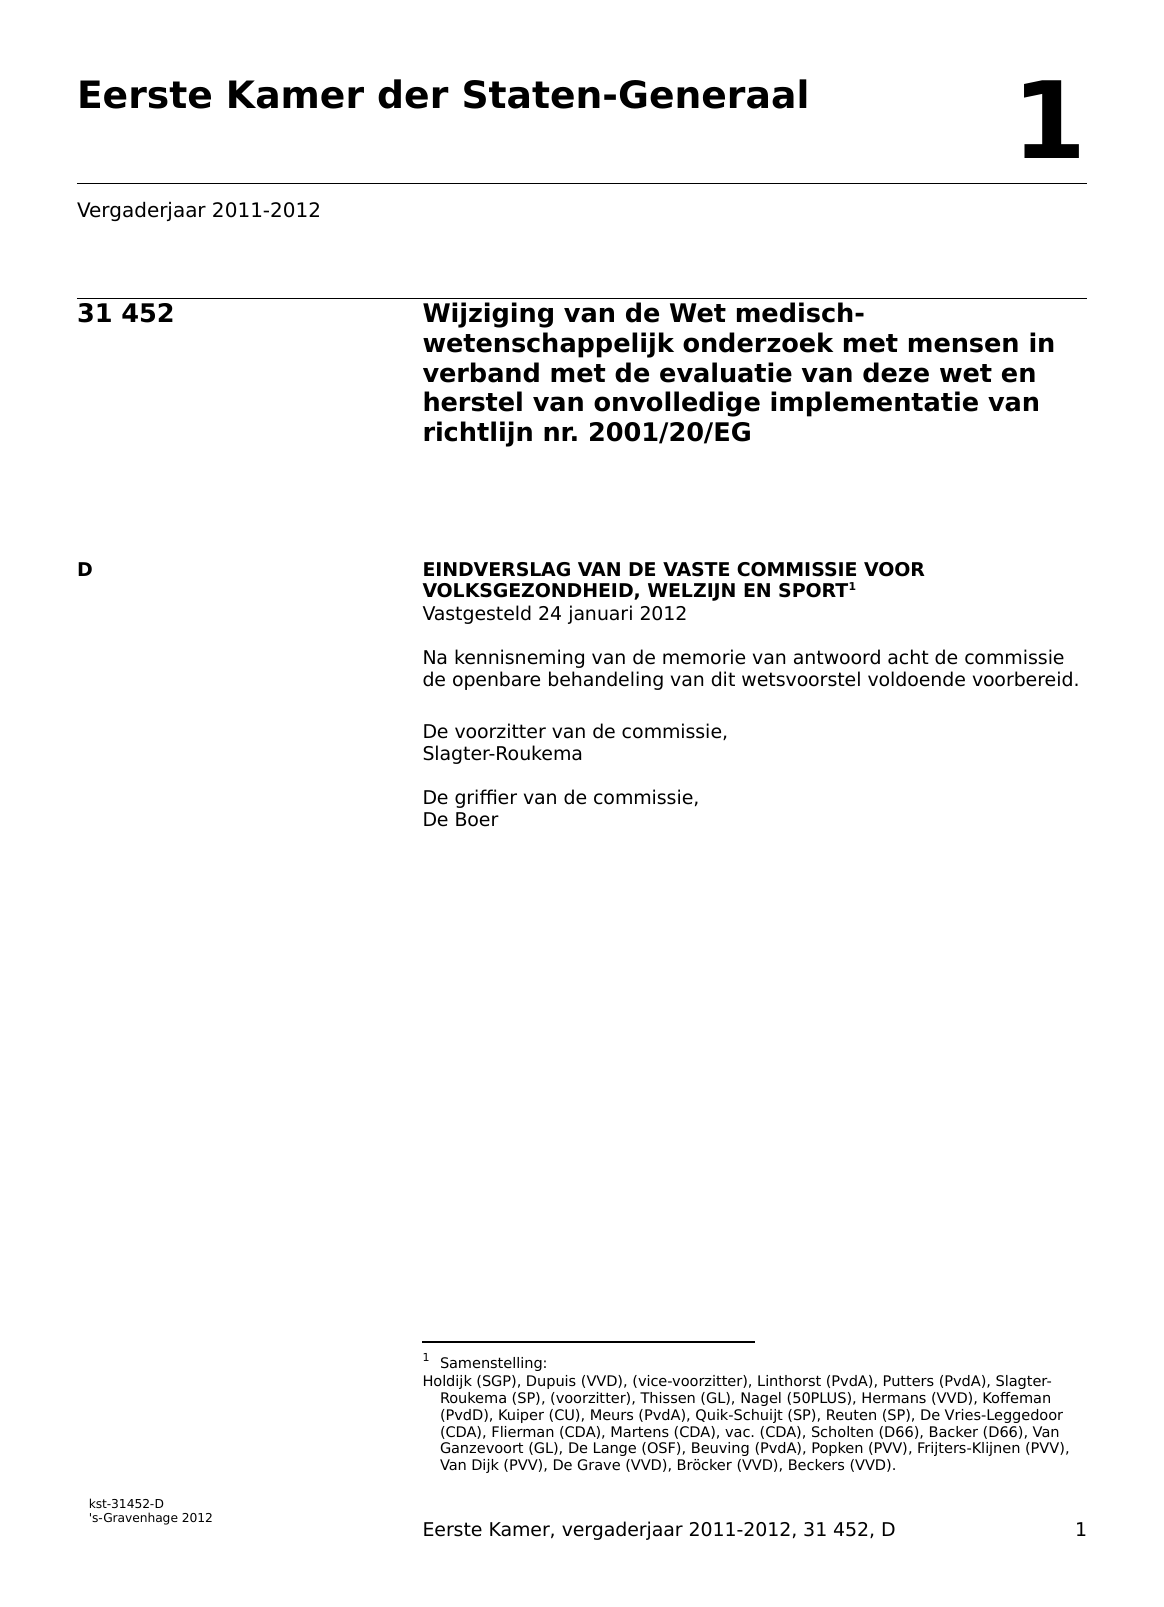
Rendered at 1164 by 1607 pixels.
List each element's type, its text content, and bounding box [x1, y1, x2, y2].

table_header Eerste Kamer der Staten-Generaal [77, 59, 886, 183]
text kst-31452-D [88, 1497, 323, 1511]
subtitle 31 452 Wijziging van de Wet medisch-wetenschappelijk onderzoek met mensen in verband met de evaluatie van deze wet en herstel van onvolledige implementatie van richtlijn nr. 2001/20/EG [77, 299, 1087, 447]
subtitle D EINDVERSLAG VAN DE VASTE COMMISSIE VOOR VOLKSGEZONDHEID, WELZIJN EN SPORT [77, 558, 1087, 602]
text Holdijk (SGP), Dupuis (VVD), (vice-voorzitter), Linthorst (PvdA), Putters (PvdA), Slagter-Roukema (SP), (voorzitter), Thissen (GL), Nagel (50PLUS), Hermans (VVD), Koffeman (PvdD), Kuiper (CU), Meurs (PvdA), Quik-Schuijt (SP), Reuten (SP), De Vries-Leggedoor (CDA), Flierman (CDA), Martens (CDA), vac. (CDA), Scholten (D66), Backer (D66), Van Ganzevoort (GL), De Lange (OSF), Beuving (PvdA), Popken (PVV), Frijters-Klijnen (PVV), Van Dijk (PVV), De Grave (VVD), Bröcker (VVD), Beckers (VVD). [422, 1373, 1087, 1474]
text De voorzitter van de commissie, Slagter-Roukema [422, 721, 1087, 764]
text De griffier van de commissie, De Boer [422, 787, 1087, 831]
text Samenstelling: [422, 1351, 1087, 1373]
text Vastgesteld 24 januari 2012 [422, 602, 1087, 624]
text Na kennisneming van de memorie van antwoord acht de commissie de openbare behandeling van dit wetsvoorstel voldoende voorbereid. [422, 647, 1087, 691]
table_header 1 [886, 59, 1087, 183]
text 's-Gravenhage 2012 [88, 1511, 323, 1525]
table_cell Vergaderjaar 2011-2012 [77, 184, 1087, 298]
